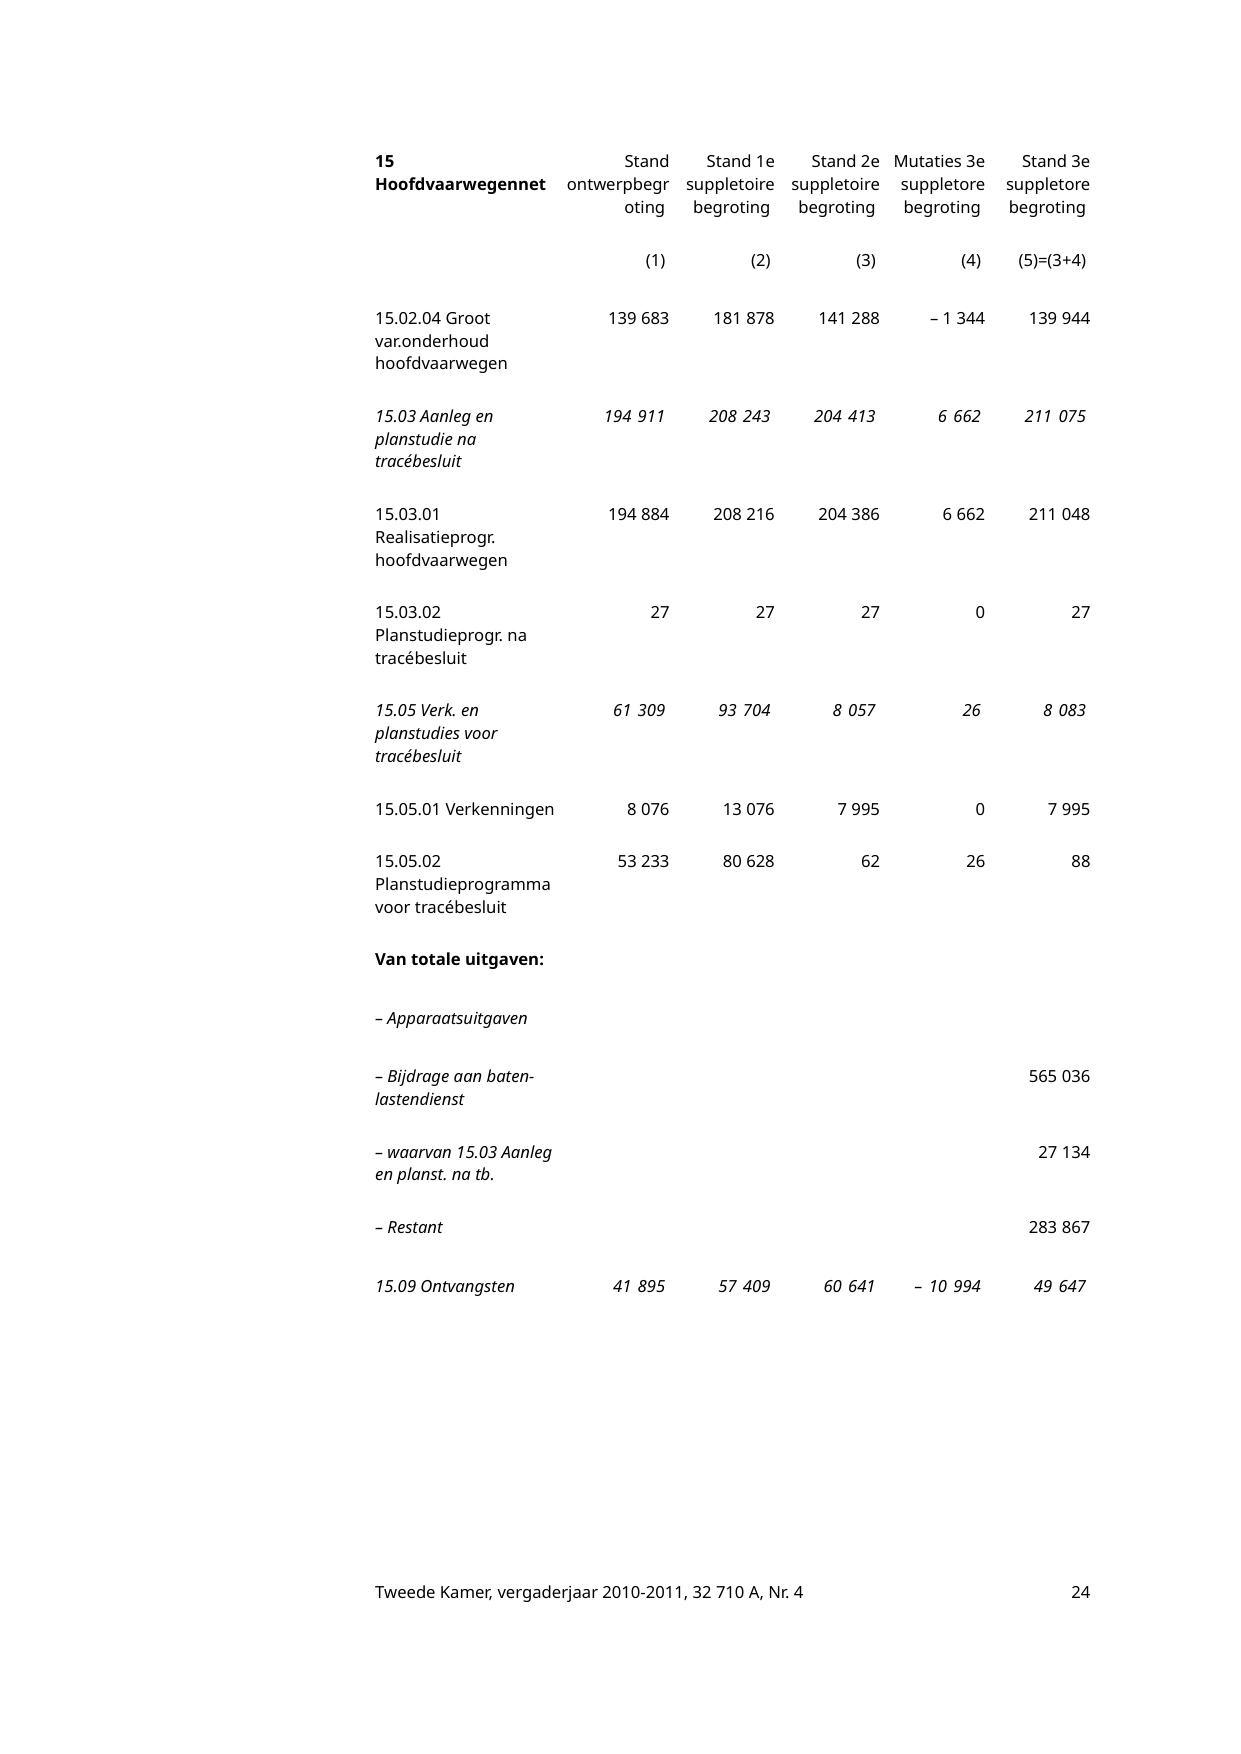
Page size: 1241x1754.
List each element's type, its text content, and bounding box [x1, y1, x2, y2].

table_cell 80 628 [669, 850, 774, 948]
table_cell [775, 1216, 880, 1274]
table_cell – 1 344 [880, 307, 985, 405]
table_cell 27 [669, 601, 774, 699]
table_cell [564, 1006, 669, 1065]
table_header Stand 1e suppletoire begroting [669, 150, 774, 248]
table_header 15 Hoofdvaarwegennet [375, 150, 564, 248]
table_cell 0 [880, 797, 985, 850]
table_cell 8 083 [985, 699, 1090, 797]
table_cell [775, 1140, 880, 1216]
table_cell – waarvan 15.03 Aanleg en planst. na tb. [375, 1140, 564, 1216]
table_cell 27 [775, 601, 880, 699]
table_cell 15.02.04 Groot var.onderhoud hoofdvaarwegen [375, 307, 564, 405]
table_cell [669, 1006, 774, 1065]
table_cell [564, 1065, 669, 1140]
table_cell [880, 1140, 985, 1216]
table_cell (2) [669, 248, 774, 307]
table_cell [775, 1065, 880, 1140]
table_cell [985, 948, 1090, 1006]
table_cell – 10 994 [880, 1274, 985, 1327]
table_cell (4) [880, 248, 985, 307]
table_cell 27 [985, 601, 1090, 699]
table_cell 204 386 [775, 503, 880, 601]
table_cell – Apparaatsuitgaven [375, 1006, 564, 1065]
table_cell (1) [564, 248, 669, 307]
table_cell 204 413 [775, 405, 880, 503]
table_cell 15.05.01 Verkenningen [375, 797, 564, 850]
table_cell 15.09 Ontvangsten [375, 1274, 564, 1327]
table_cell [880, 1216, 985, 1274]
table_cell [669, 1140, 774, 1216]
table_cell 61 309 [564, 699, 669, 797]
table_cell [880, 1065, 985, 1140]
table_cell 8 076 [564, 797, 669, 850]
table_cell 41 895 [564, 1274, 669, 1327]
table_cell 283 867 [985, 1216, 1090, 1274]
table_cell 60 641 [775, 1274, 880, 1327]
table_cell 6 662 [880, 503, 985, 601]
table_cell 181 878 [669, 307, 774, 405]
table_cell 8 057 [775, 699, 880, 797]
table_header Stand 2e suppletoire begroting [775, 150, 880, 248]
table_cell [375, 248, 564, 307]
table_cell 139 944 [985, 307, 1090, 405]
table_cell 53 233 [564, 850, 669, 948]
table_cell 49 647 [985, 1274, 1090, 1327]
table_cell [775, 948, 880, 1006]
table_cell 88 [985, 850, 1090, 948]
table_cell [669, 1216, 774, 1274]
table_cell 211 048 [985, 503, 1090, 601]
table_cell – Bijdrage aan baten-lastendienst [375, 1065, 564, 1140]
table_cell 15.03 Aanleg en planstudie na tracébesluit [375, 405, 564, 503]
table_header Mutaties 3e suppletore begroting [880, 150, 985, 248]
table_header Stand ontwerpbegroting [564, 150, 669, 248]
table_cell – Restant [375, 1216, 564, 1274]
table_cell 211 075 [985, 405, 1090, 503]
table_cell [669, 1065, 774, 1140]
table_cell 15.05.02 Planstudieprogramma voor tracébesluit [375, 850, 564, 948]
table_cell 15.05 Verk. en planstudies voor tracébesluit [375, 699, 564, 797]
table_cell [669, 948, 774, 1006]
table_cell 93 704 [669, 699, 774, 797]
table_cell 62 [775, 850, 880, 948]
table_cell 6 662 [880, 405, 985, 503]
table_cell Van totale uitgaven: [375, 948, 564, 1006]
table_cell 141 288 [775, 307, 880, 405]
table_cell [775, 1006, 880, 1065]
table_cell (3) [775, 248, 880, 307]
table_cell 139 683 [564, 307, 669, 405]
table_cell [880, 948, 985, 1006]
table_cell 7 995 [775, 797, 880, 850]
table_cell 27 134 [985, 1140, 1090, 1216]
table_cell 15.03.02 Planstudieprogr. na tracébesluit [375, 601, 564, 699]
table_cell 194 911 [564, 405, 669, 503]
table_cell 57 409 [669, 1274, 774, 1327]
table_cell [564, 1216, 669, 1274]
table_cell 26 [880, 699, 985, 797]
table_header Stand 3e suppletore begroting [985, 150, 1090, 248]
table_cell 0 [880, 601, 985, 699]
table_cell 565 036 [985, 1065, 1090, 1140]
table_cell 208 216 [669, 503, 774, 601]
table_cell 27 [564, 601, 669, 699]
table_cell 13 076 [669, 797, 774, 850]
table_cell [985, 1006, 1090, 1065]
table_cell [564, 1140, 669, 1216]
table_cell 7 995 [985, 797, 1090, 850]
table_cell 208 243 [669, 405, 774, 503]
table_cell 15.03.01 Realisatieprogr. hoofdvaarwegen [375, 503, 564, 601]
table_cell 26 [880, 850, 985, 948]
table_cell 194 884 [564, 503, 669, 601]
table_cell [880, 1006, 985, 1065]
table_cell (5)=(3+4) [985, 248, 1090, 307]
table_cell [564, 948, 669, 1006]
